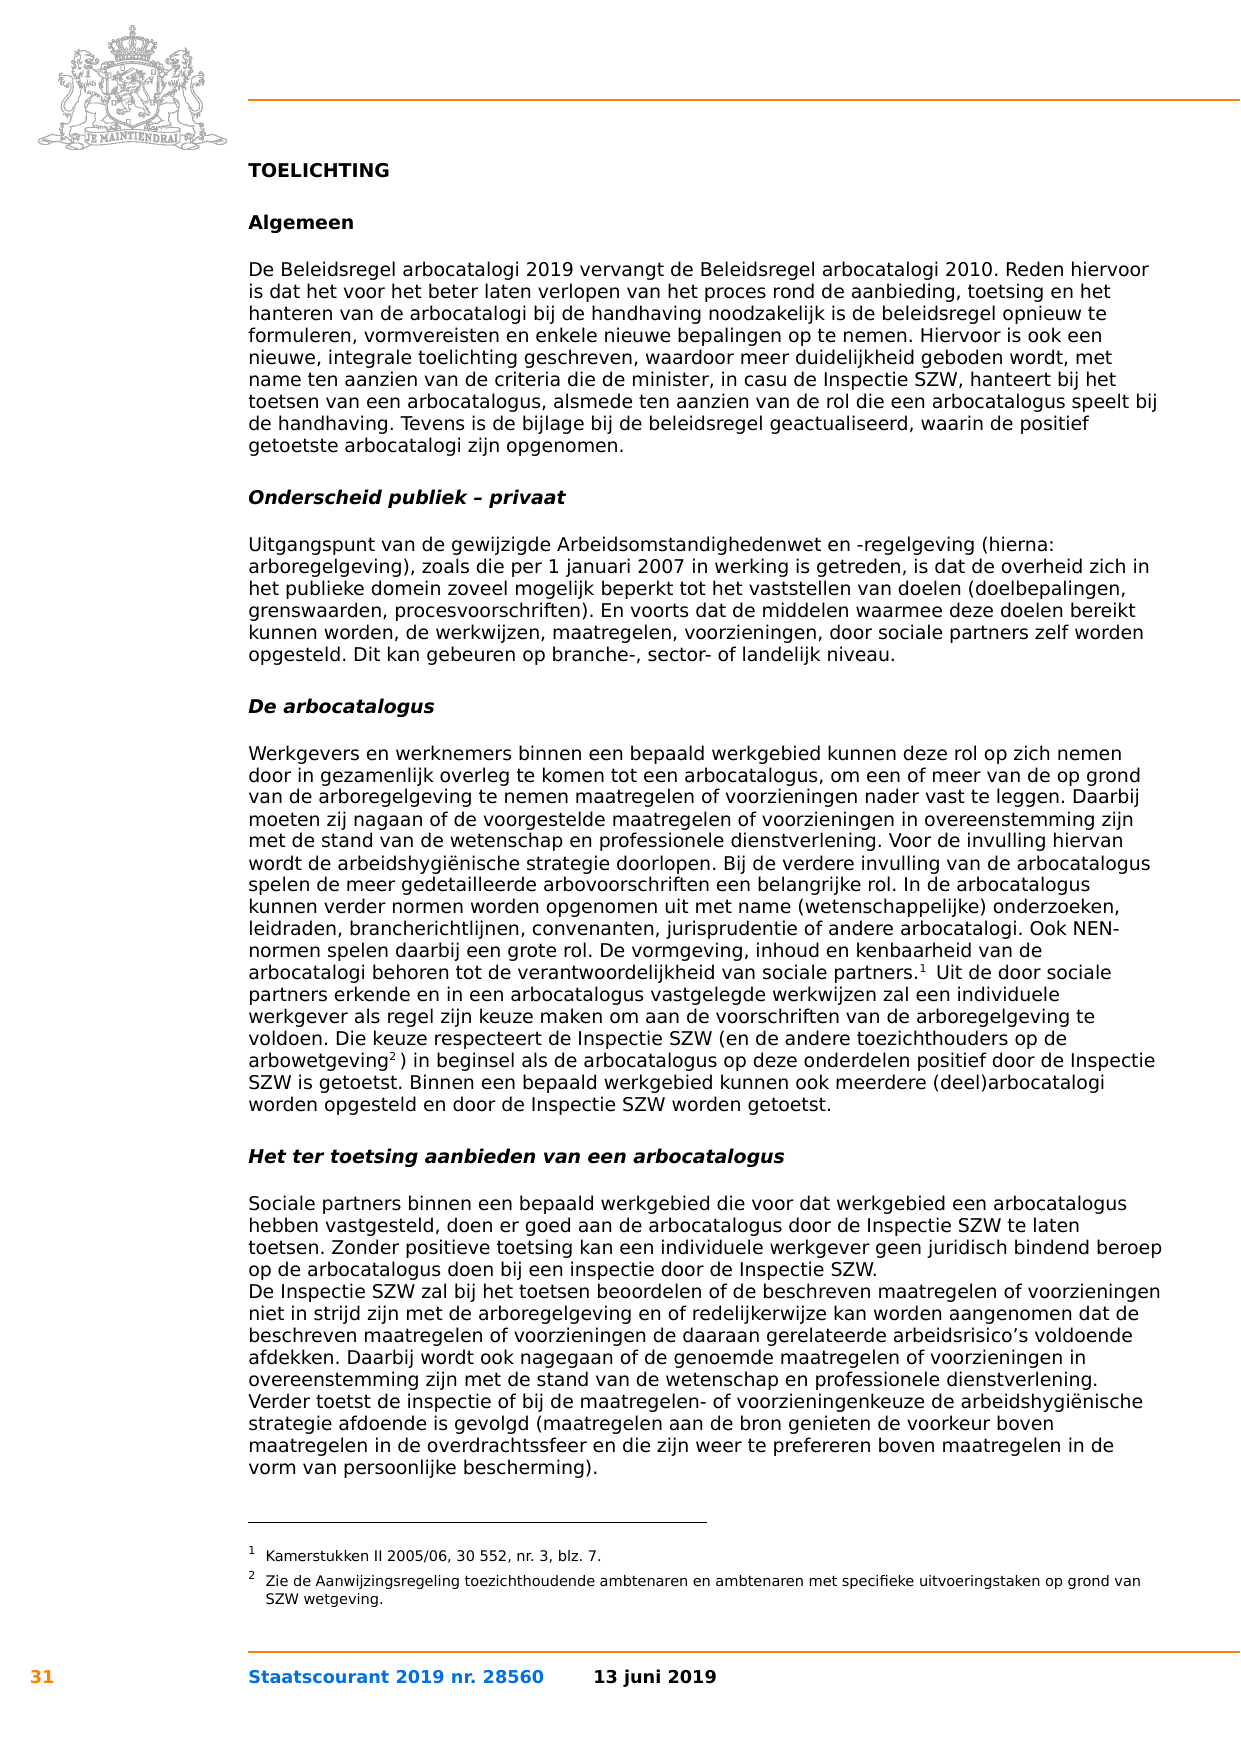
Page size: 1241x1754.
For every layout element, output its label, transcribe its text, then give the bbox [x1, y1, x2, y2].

text Zie de Aanwijzingsregeling toezichthoudende ambtenaren en ambtenaren met specifieke uitvoeringstaken op grond van SZW wetgeving. [248, 1569, 1163, 1608]
text Sociale partners binnen een bepaald werkgebied die voor dat werkgebied een arbocatalogus hebben vastgesteld, doen er goed aan de arbocatalogus door de Inspectie SZW te laten toetsen. Zonder positieve toetsing kan een individuele werkgever geen juridisch bindend beroep op de arbocatalogus doen bij een inspectie door de Inspectie SZW. [248, 1193, 1163, 1281]
subtitle De arbocatalogus [248, 696, 1163, 717]
subtitle Algemeen [248, 212, 1163, 234]
text De Beleidsregel arbocatalogi 2019 vervangt de Beleidsregel arbocatalogi 2010. Reden hiervoor is dat het voor het beter laten verlopen van het proces rond de aanbieding, toetsing en het hanteren van de arbocatalogi bij de handhaving noodzakelijk is de beleidsregel opnieuw te formuleren, vormvereisten en enkele nieuwe bepalingen op te nemen. Hiervoor is ook een nieuwe, integrale toelichting geschreven, waardoor meer duidelijkheid geboden wordt, met name ten aanzien van de criteria die de minister, in casu de Inspectie SZW, hanteert bij het toetsen van een arbocatalogus, alsmede ten aanzien van de rol die een arbocatalogus speelt bij de handhaving. Tevens is de bijlage bij de beleidsregel geactualiseerd, waarin de positief getoetste arbocatalogi zijn opgenomen. [248, 259, 1163, 457]
text Verder toetst de inspectie of bij de maatregelen- of voorzieningenkeuze de arbeidshygiënische strategie afdoende is gevolgd (maatregelen aan de bron genieten de voorkeur boven maatregelen in de overdrachtssfeer en die zijn weer te prefereren boven maatregelen in de vorm van persoonlijke bescherming). [248, 1391, 1163, 1479]
text Uitgangspunt van de gewijzigde Arbeidsomstandighedenwet en -regelgeving (hierna: arboregelgeving), zoals die per 1 januari 2007 in werking is getreden, is dat de overheid zich in het publieke domein zoveel mogelijk beperkt tot het vaststellen van doelen (doelbepalingen, grenswaarden, procesvoorschriften). En voorts dat de middelen waarmee deze doelen bereikt kunnen worden, de werkwijzen, maatregelen, voorzieningen, door sociale partners zelf worden opgesteld. Dit kan gebeuren op branche-, sector- of landelijk niveau. [248, 534, 1163, 666]
text Werkgevers en werknemers binnen een bepaald werkgebied kunnen deze rol op zich nemen door in gezamenlijk overleg te komen tot een arbocatalogus, om een of meer van de op grond van de arboregelgeving te nemen maatregelen of voorzieningen nader vast te leggen. Daarbij moeten zij nagaan of de voorgestelde maatregelen of voorzieningen in overeenstemming zijn met de stand van de wetenschap en professionele dienstverlening. Voor de invulling hiervan wordt de arbeidshygiënische strategie doorlopen. Bij de verdere invulling van de arbocatalogus spelen de meer gedetailleerde arbovoorschriften een belangrijke rol. In de arbocatalogus kunnen verder normen worden opgenomen uit met name (wetenschappelijke) onderzoeken, leidraden, brancherichtlijnen, convenanten, jurisprudentie of andere arbocatalogi. Ook NEN-normen spelen daarbij een grote rol. De vormgeving, inhoud en kenbaarheid van de arbocatalogi behoren tot de verantwoordelijkheid van sociale partners. Uit de door sociale partners erkende en in een arbocatalogus vastgelegde werkwijzen zal een individuele werkgever als regel zijn keuze maken om aan de voorschriften van de arboregelgeving te voldoen. Die keuze respecteert de Inspectie SZW (en de andere toezichthouders op de arbowetgeving) in beginsel als de arbocatalogus op deze onderdelen positief door de Inspectie SZW is getoetst. Binnen een bepaald werkgebied kunnen ook meerdere (deel)arbocatalogi worden opgesteld en door de Inspectie SZW worden getoetst. [248, 742, 1163, 1116]
text De Inspectie SZW zal bij het toetsen beoordelen of de beschreven maatregelen of voorzieningen niet in strijd zijn met de arboregelgeving en of redelijkerwijze kan worden aangenomen dat de beschreven maatregelen of voorzieningen de daaraan gerelateerde arbeidsrisico’s voldoende afdekken. Daarbij wordt ook nagegaan of de genoemde maatregelen of voorzieningen in overeenstemming zijn met de stand van de wetenschap en professionele dienstverlening. [248, 1281, 1163, 1391]
subtitle Het ter toetsing aanbieden van een arbocatalogus [248, 1146, 1163, 1168]
picture [38, 25, 227, 150]
subtitle Onderscheid publiek – privaat [248, 487, 1163, 509]
subtitle TOELICHTING [248, 160, 1163, 182]
text Kamerstukken II 2005/06, 30 552, nr. 3, blz. 7. [248, 1544, 1163, 1566]
